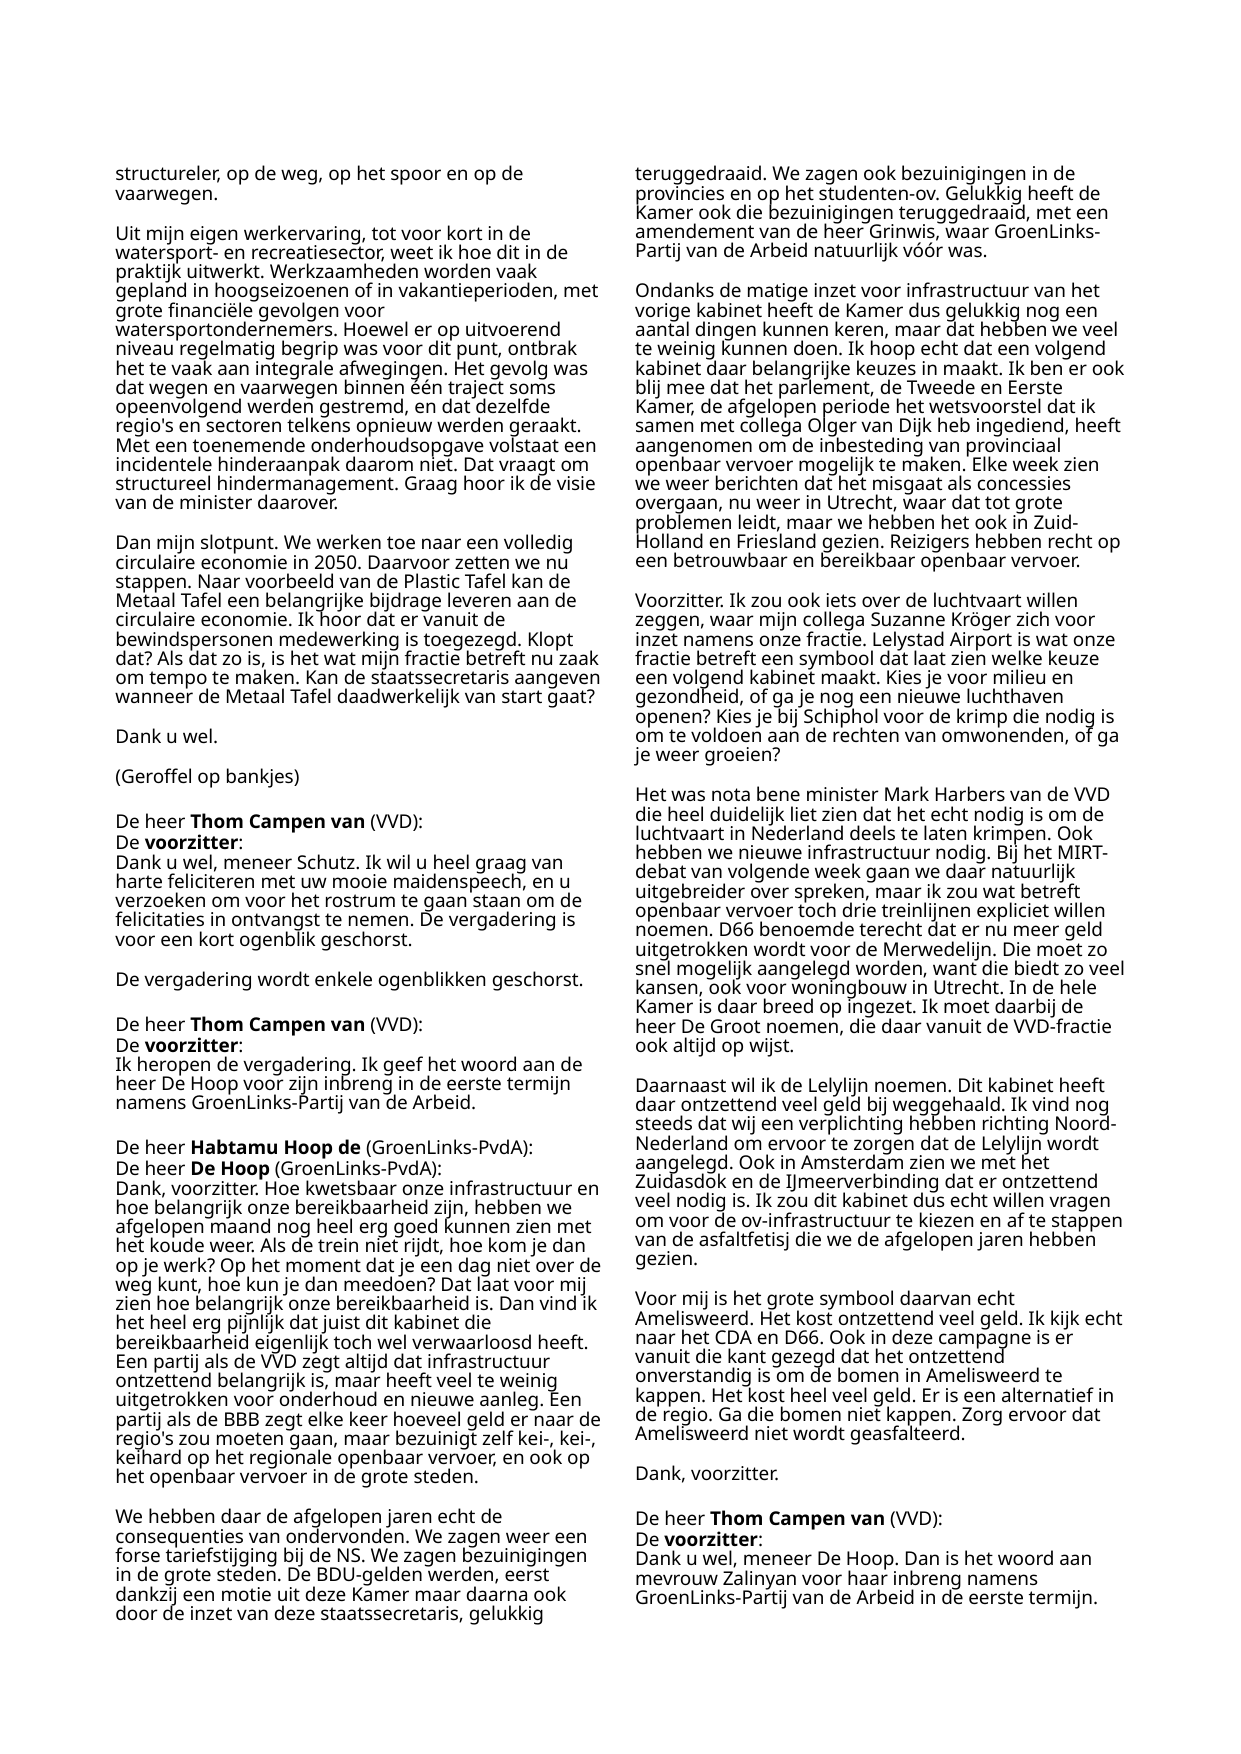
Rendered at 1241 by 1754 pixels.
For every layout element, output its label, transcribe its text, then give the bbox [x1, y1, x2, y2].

text Dank, voorzitter. [635, 1465, 1125, 1484]
text Dank u wel. [115, 728, 605, 748]
text Ik heropen de vergadering. Ik geef het woord aan de heer De Hoop voor zijn inbreng in de eerste termijn namens GroenLinks-Partij van de Arbeid. [115, 1056, 605, 1114]
text structureler, op de weg, op het spoor en op de vaarwegen. [115, 165, 605, 204]
text De voorzitter: [635, 1531, 1125, 1550]
text De vergadering wordt enkele ogenblikken geschorst. [115, 971, 605, 990]
text De heer Habtamu Hoop de (GroenLinks-PvdA): [115, 1134, 605, 1160]
text De heer Thom Campen van (VVD): [115, 809, 605, 834]
text Uit mijn eigen werkervaring, tot voor kort in de watersport- en recreatiesector, weet ik hoe dit in de praktijk uitwerkt. Werkzaamheden worden vaak gepland in hoogseizoenen of in vakantieperioden, met grote financiële gevolgen voor watersportondernemers. Hoewel er op uitvoerend niveau regelmatig begrip was voor dit punt, ontbrak het te vaak aan integrale afwegingen. Het gevolg was dat wegen en vaarwegen binnen één traject soms opeenvolgend werden gestremd, en dat dezelfde regio's en sectoren telkens opnieuw werden geraakt. Met een toenemende onderhoudsopgave volstaat een incidentele hinderaanpak daarom niet. Dat vraagt om structureel hindermanagement. Graag hoor ik de visie van de minister daarover. [115, 224, 605, 514]
text Het was nota bene minister Mark Harbers van de VVD die heel duidelijk liet zien dat het echt nodig is om de luchtvaart in Nederland deels te laten krimpen. Ook hebben we nieuwe infrastructuur nodig. Bij het MIRT-debat van volgende week gaan we daar natuurlijk uitgebreider over spreken, maar ik zou wat betreft openbaar vervoer toch drie treinlijnen expliciet willen noemen. D66 benoemde terecht dat er nu meer geld uitgetrokken wordt voor de Merwedelijn. Die moet zo snel mogelijk aangelegd worden, want die biedt zo veel kansen, ook voor woningbouw in Utrecht. In de hele Kamer is daar breed op ingezet. Ik moet daarbij de heer De Groot noemen, die daar vanuit de VVD-fractie ook altijd op wijst. [635, 786, 1125, 1056]
text De heer Thom Campen van (VVD): [635, 1505, 1125, 1531]
text De voorzitter: [115, 1037, 605, 1056]
text Daarnaast wil ik de Lelylijn noemen. Dit kabinet heeft daar ontzettend veel geld bij weggehaald. Ik vind nog steeds dat wij een verplichting hebben richting Noord-Nederland om ervoor te zorgen dat de Lelylijn wordt aangelegd. Ook in Amsterdam zien we met het Zuidasdok en de IJmeerverbinding dat er ontzettend veel nodig is. Ik zou dit kabinet dus echt willen vragen om voor de ov-infrastructuur te kiezen en af te stappen van de asfaltfetisj die we de afgelopen jaren hebben gezien. [635, 1077, 1125, 1269]
text Dank u wel, meneer De Hoop. Dan is het woord aan mevrouw Zalinyan voor haar inbreng namens GroenLinks-Partij van de Arbeid in de eerste termijn. [635, 1550, 1125, 1608]
text De heer Thom Campen van (VVD): [115, 1011, 605, 1037]
text Dan mijn slotpunt. We werken toe naar een volledig circulaire economie in 2050. Daarvoor zetten we nu stappen. Naar voorbeeld van de Plastic Tafel kan de Metaal Tafel een belangrijke bijdrage leveren aan de circulaire economie. Ik hoor dat er vanuit de bewindspersonen medewerking is toegezegd. Klopt dat? Als dat zo is, is het wat mijn fractie betreft nu zaak om tempo te maken. Kan de staatssecretaris aangeven wanneer de Metaal Tafel daadwerkelijk van start gaat? [115, 534, 605, 708]
text De heer De Hoop (GroenLinks-PvdA): [115, 1160, 605, 1179]
text We hebben daar de afgelopen jaren echt de consequenties van ondervonden. We zagen weer een forse tariefstijging bij de NS. We zagen bezuinigingen in de grote steden. De BDU-gelden werden, eerst dankzij een motie uit deze Kamer maar daarna ook door de inzet van deze staatssecretaris, gelukkig [115, 1508, 605, 1624]
text Voorzitter. Ik zou ook iets over de luchtvaart willen zeggen, waar mijn collega Suzanne Kröger zich voor inzet namens onze fractie. Lelystad Airport is wat onze fractie betreft een symbool dat laat zien welke keuze een volgend kabinet maakt. Kies je voor milieu en gezondheid, of ga je nog een nieuwe luchthaven openen? Kies je bij Schiphol voor de krimp die nodig is om te voldoen aan de rechten van omwonenden, of ga je weer groeien? [635, 592, 1125, 766]
text De voorzitter: [115, 834, 605, 854]
text Dank u wel, meneer Schutz. Ik wil u heel graag van harte feliciteren met uw mooie maidenspeech, en u verzoeken om voor het rostrum te gaan staan om de felicitaties in ontvangst te nemen. De vergadering is voor een kort ogenblik geschorst. [115, 854, 605, 950]
text Dank, voorzitter. Hoe kwetsbaar onze infrastructuur en hoe belangrijk onze bereikbaarheid zijn, hebben we afgelopen maand nog heel erg goed kunnen zien met het koude weer. Als de trein niet rijdt, hoe kom je dan op je werk? Op het moment dat je een dag niet over de weg kunt, hoe kun je dan meedoen? Dat laat voor mij zien hoe belangrijk onze bereikbaarheid is. Dan vind ik het heel erg pijnlijk dat juist dit kabinet die bereikbaarheid eigenlijk toch wel verwaarloosd heeft. Een partij als de VVD zegt altijd dat infrastructuur ontzettend belangrijk is, maar heeft veel te weinig uitgetrokken voor onderhoud en nieuwe aanleg. Een partij als de BBB zegt elke keer hoeveel geld er naar de regio's zou moeten gaan, maar bezuinigt zelf kei-, kei-, keihard op het regionale openbaar vervoer, en ook op het openbaar vervoer in de grote steden. [115, 1179, 605, 1488]
text Voor mij is het grote symbool daarvan echt Amelisweerd. Het kost ontzettend veel geld. Ik kijk echt naar het CDA en D66. Ook in deze campagne is er vanuit die kant gezegd dat het ontzettend onverstandig is om de bomen in Amelisweerd te kappen. Het kost heel veel geld. Er is een alternatief in de regio. Ga die bomen niet kappen. Zorg ervoor dat Amelisweerd niet wordt geasfalteerd. [635, 1290, 1125, 1444]
text (Geroffel op bankjes) [115, 768, 605, 788]
text Ondanks de matige inzet voor infrastructuur van het vorige kabinet heeft de Kamer dus gelukkig nog een aantal dingen kunnen keren, maar dat hebben we veel te weinig kunnen doen. Ik hoop echt dat een volgend kabinet daar belangrijke keuzes in maakt. Ik ben er ook blij mee dat het parlement, de Tweede en Eerste Kamer, de afgelopen periode het wetsvoorstel dat ik samen met collega Olger van Dijk heb ingediend, heeft aangenomen om de inbesteding van provinciaal openbaar vervoer mogelijk te maken. Elke week zien we weer berichten dat het misgaat als concessies overgaan, nu weer in Utrecht, waar dat tot grote problemen leidt, maar we hebben het ook in Zuid-Holland en Friesland gezien. Reizigers hebben recht op een betrouwbaar en bereikbaar openbaar vervoer. [635, 282, 1125, 571]
text teruggedraaid. We zagen ook bezuinigingen in de provincies en op het studenten-ov. Gelukkig heeft de Kamer ook die bezuinigingen teruggedraaid, met een amendement van de heer Grinwis, waar GroenLinks-Partij van de Arbeid natuurlijk vóór was. [635, 165, 1125, 262]
